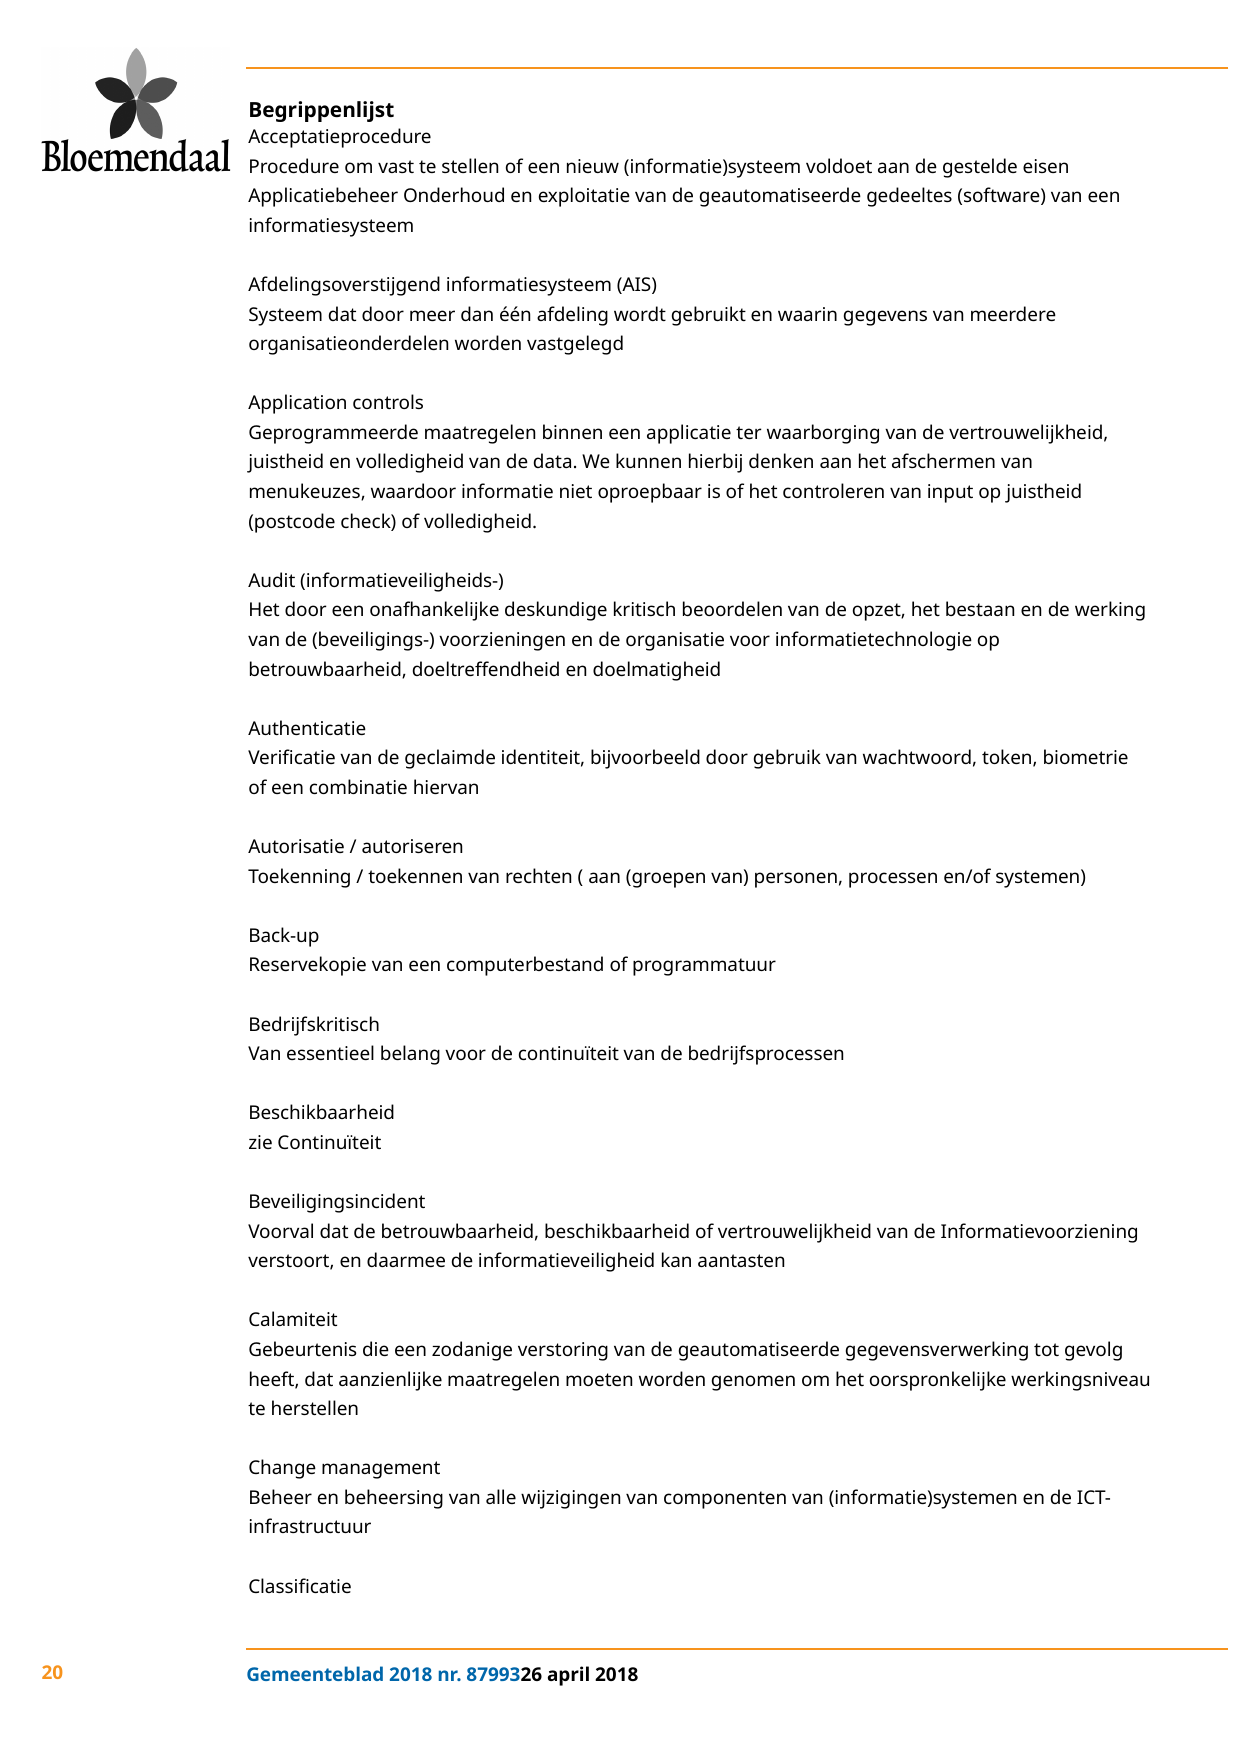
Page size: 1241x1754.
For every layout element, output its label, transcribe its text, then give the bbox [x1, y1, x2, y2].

text Begrippenlijst [248, 95, 1152, 123]
text Authenticatie [248, 715, 1152, 741]
text Beheer en beheersing van alle wijzigingen van componenten van (informatie)systemen en de ICT-infrastructuur [248, 1484, 1152, 1539]
text Van essentieel belang voor de continuïteit van de bedrijfsprocessen [248, 1040, 1152, 1066]
picture [41, 47, 231, 172]
text Autorisatie / autoriseren [248, 833, 1152, 859]
text Geprogrammeerde maatregelen binnen een applicatie ter waarborging van de vertrouwelijkheid, juistheid en volledigheid van de data. We kunnen hierbij denken aan het afschermen van menukeuzes, waardoor informatie niet oproepbaar is of het controleren van input op juistheid (postcode check) of volledigheid. [248, 419, 1152, 534]
text Gebeurtenis die een zodanige verstoring van de geautomatiseerde gegevensverwerking tot gevolg heeft, dat aanzienlijke maatregelen moeten worden genomen om het oorspronkelijke werkingsniveau te herstellen [248, 1336, 1152, 1421]
text Voorval dat de betrouwbaarheid, beschikbaarheid of vertrouwelijkheid van de Informatievoorziening verstoort, en daarmee de informatieveiligheid kan aantasten [248, 1218, 1152, 1273]
text Reservekopie van een computerbestand of programmatuur [248, 952, 1152, 977]
text Verificatie van de geclaimde identiteit, bijvoorbeeld door gebruik van wachtwoord, token, biometrie of een combinatie hiervan [248, 744, 1152, 800]
text Beveiligingsincident [248, 1188, 1152, 1214]
text Toekenning / toekennen van rechten ( aan (groepen van) personen, processen en/of systemen) [248, 863, 1152, 889]
text Acceptatieprocedure [248, 123, 1152, 149]
text Application controls [248, 389, 1152, 415]
text zie Continuïteit [248, 1129, 1152, 1155]
text Bedrijfskritisch [248, 1011, 1152, 1037]
text Change management [248, 1454, 1152, 1480]
text Classificatie [248, 1573, 1152, 1599]
text Afdelingsoverstijgend informatiesysteem (AIS) [248, 271, 1152, 297]
text Audit (informatieveiligheids-) [248, 567, 1152, 593]
text Back-up [248, 922, 1152, 948]
text Procedure om vast te stellen of een nieuw (informatie)systeem voldoet aan de gestelde eisen Applicatiebeheer Onderhoud en exploitatie van de geautomatiseerde gedeeltes (software) van een informatiesysteem [248, 153, 1152, 238]
text Beschikbaarheid [248, 1099, 1152, 1125]
text Het door een onafhankelijke deskundige kritisch beoordelen van de opzet, het bestaan en de werking van de (beveiligings-) voorzieningen en de organisatie voor informatietechnologie op betrouwbaarheid, doeltreffendheid en doelmatigheid [248, 597, 1152, 682]
text Systeem dat door meer dan één afdeling wordt gebruikt en waarin gegevens van meerdere organisatieonderdelen worden vastgelegd [248, 301, 1152, 356]
text Calamiteit [248, 1307, 1152, 1332]
